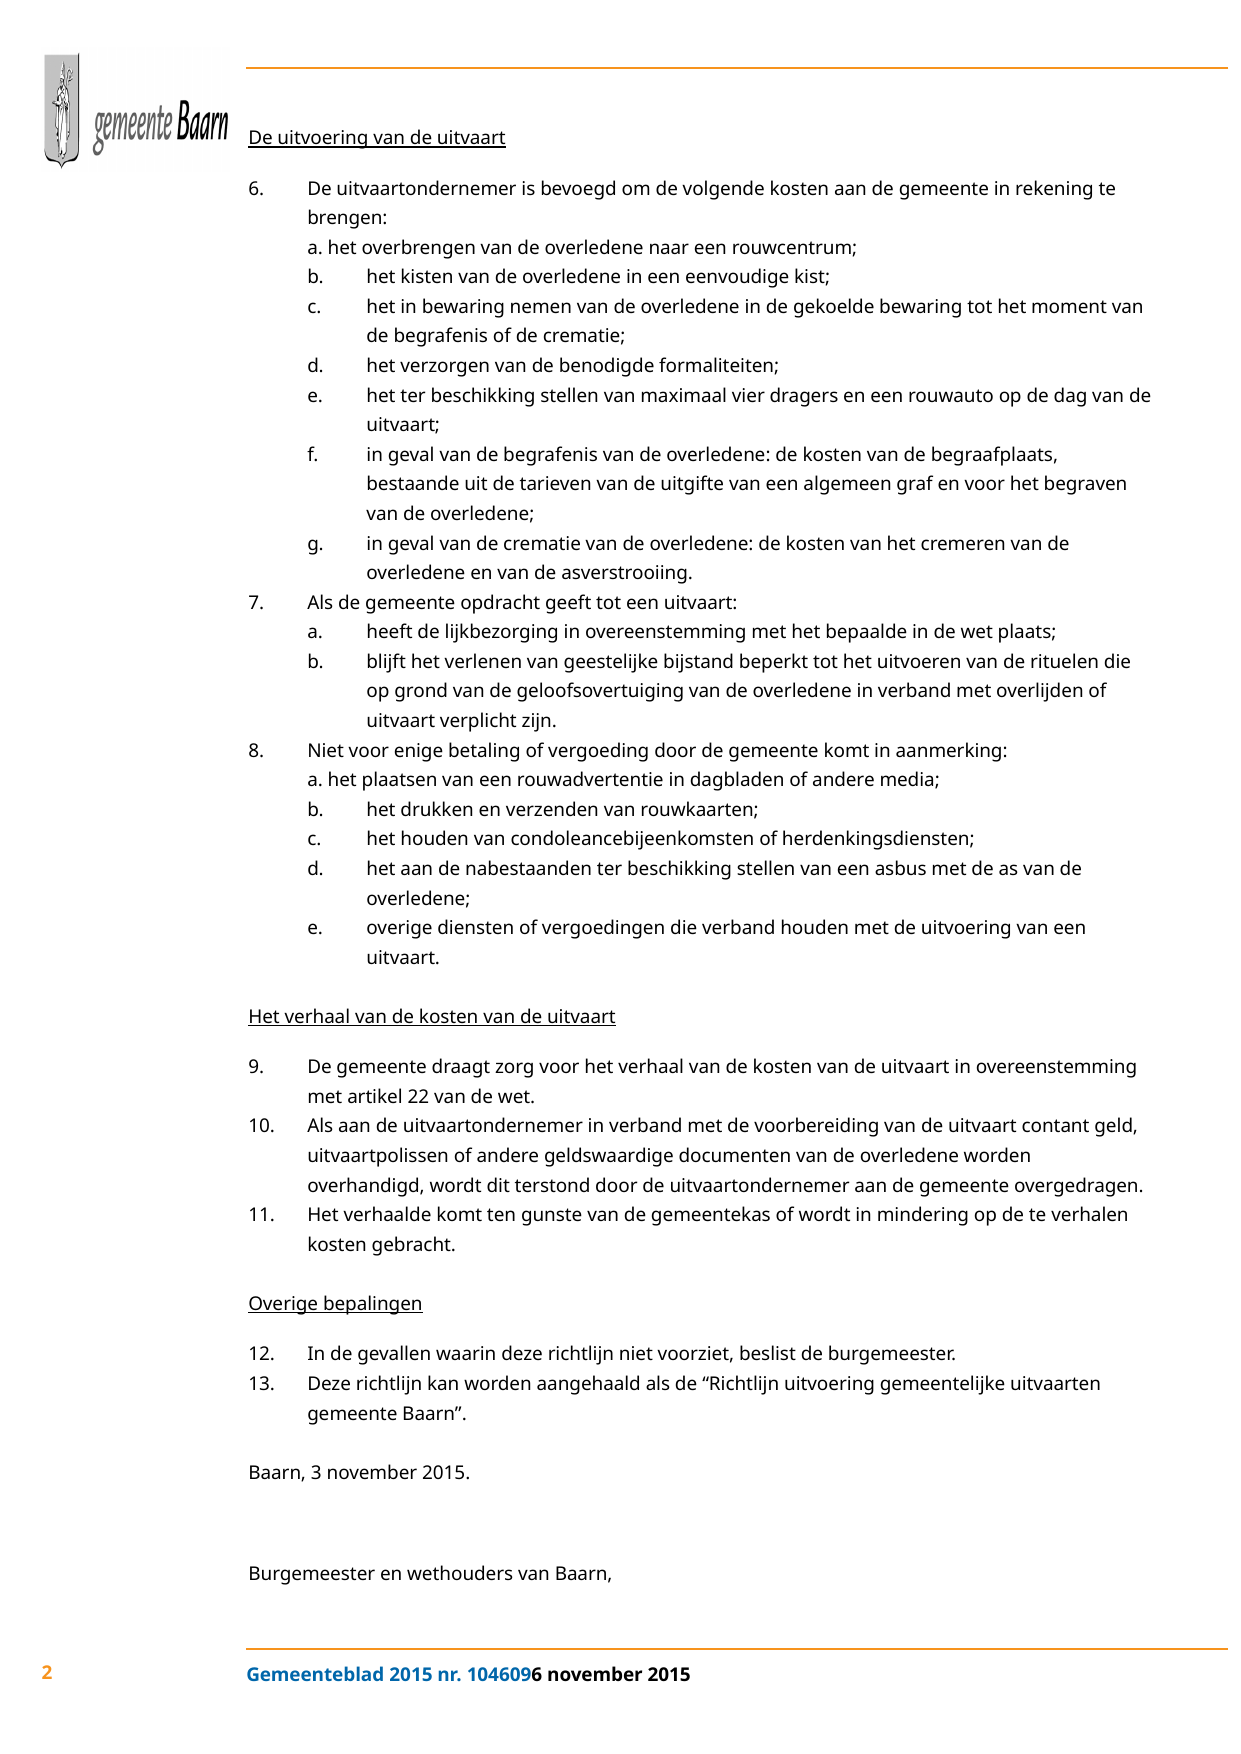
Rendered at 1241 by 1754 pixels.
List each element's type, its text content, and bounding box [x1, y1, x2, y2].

list Als aan de uitvaartondernemer in verband met de voorbereiding van de uitvaart contant geld, uitvaartpolissen of andere geldswaardige documenten van de overledene worden overhandigd, wordt dit terstond door de uitvaartondernemer aan de gemeente overgedragen. [248, 1113, 1152, 1198]
list in geval van de begrafenis van de overledene: de kosten van de begraafplaats, bestaande uit de tarieven van de uitgifte van een algemeen graf en voor het begraven van de overledene; [307, 441, 1152, 526]
text De uitvoering van de uitvaart [248, 124, 1152, 150]
list het in bewaring nemen van de overledene in de gekoelde bewaring tot het moment van de begrafenis of de crematie; [307, 293, 1152, 348]
list in geval van de crematie van de overledene: de kosten van het cremeren van de overledene en van de asverstrooiing. [307, 530, 1152, 585]
text Het verhaal van de kosten van de uitvaart [248, 1003, 1152, 1029]
list a. het plaatsen van een rouwadvertentie in dagbladen of andere media; [248, 766, 1152, 792]
list De uitvaartondernemer is bevoegd om de volgende kosten aan de gemeente in rekening te brengen: [248, 175, 1152, 230]
list overige diensten of vergoedingen die verband houden met de uitvoering van een uitvaart. [307, 914, 1152, 970]
list het ter beschikking stellen van maximaal vier dragers en een rouwauto op de dag van de uitvaart; [307, 382, 1152, 437]
list het aan de nabestaanden ter beschikking stellen van een asbus met de as van de overledene; [307, 855, 1152, 911]
picture [41, 47, 231, 172]
list Het verhaalde komt ten gunste van de gemeentekas of wordt in mindering op de te verhalen kosten gebracht. [248, 1201, 1152, 1257]
list Deze richtlijn kan worden aangehaald als de “Richtlijn uitvoering gemeentelijke uitvaarten gemeente Baarn”. [248, 1370, 1152, 1426]
list het houden van condoleancebijeenkomsten of herdenkingsdiensten; [307, 826, 1152, 851]
list Niet voor enige betaling of vergoeding door de gemeente komt in aanmerking: [248, 737, 1152, 763]
text Burgemeester en wethouders van Baarn, [248, 1560, 1152, 1586]
list het drukken en verzenden van rouwkaarten; [307, 796, 1152, 822]
list Als de gemeente opdracht geeft tot een uitvaart: [248, 589, 1152, 615]
list heeft de lijkbezorging in overeenstemming met het bepaalde in de wet plaats; [307, 618, 1152, 644]
list het kisten van de overledene in een eenvoudige kist; [307, 263, 1152, 289]
list De gemeente draagt zorg voor het verhaal van de kosten van de uitvaart in overeenstemming met artikel 22 van de wet. [248, 1053, 1152, 1109]
list het verzorgen van de benodigde formaliteiten; [307, 352, 1152, 378]
list In de gevallen waarin deze richtlijn niet voorziet, beslist de burgemeester. [248, 1341, 1152, 1366]
text Overige bepalingen [248, 1290, 1152, 1316]
list a. het overbrengen van de overledene naar een rouwcentrum; [248, 234, 1152, 260]
list blijft het verlenen van geestelijke bijstand beperkt tot het uitvoeren van de rituelen die op grond van de geloofsovertuiging van de overledene in verband met overlijden of uitvaart verplicht zijn. [307, 648, 1152, 733]
text Baarn, 3 november 2015. [248, 1459, 1152, 1485]
